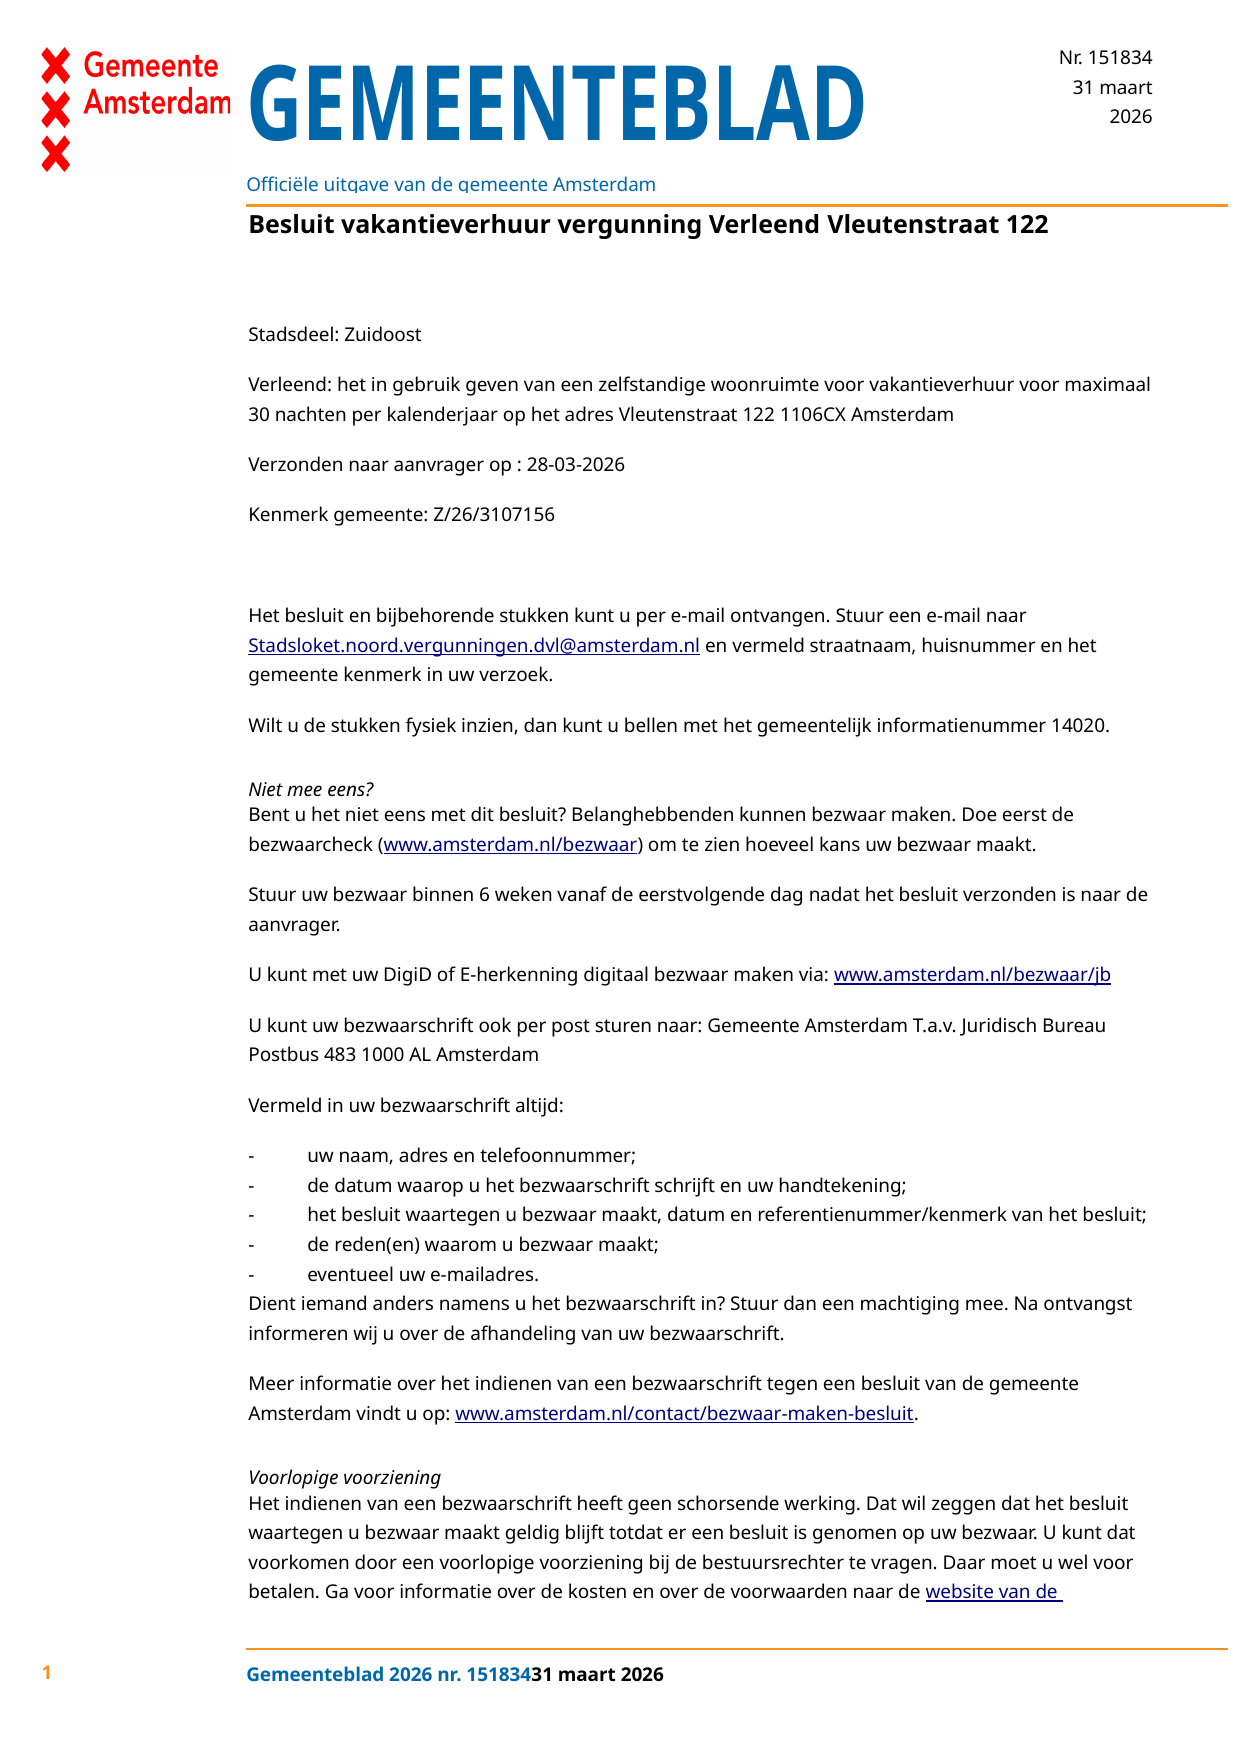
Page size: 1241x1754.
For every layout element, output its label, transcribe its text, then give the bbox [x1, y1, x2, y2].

text Niet mee eens? [248, 776, 1152, 802]
text Besluit vakantieverhuur vergunning Verleend Vleutenstraat 122 [248, 207, 1152, 241]
text U kunt uw bezwaarschrift ook per post sturen naar: Gemeente Amsterdam T.a.v. Juridisch Bureau Postbus 483 1000 AL Amsterdam [248, 1012, 1152, 1067]
text Het besluit en bijbehorende stukken kunt u per e-mail ontvangen. Stuur een e-mail naar Stadsloket.noord.vergunningen.dvl@amsterdam.nl en vermeld straatnaam, huisnummer en het gemeente kenmerk in uw verzoek. [248, 602, 1152, 687]
text Stuur uw bezwaar binnen 6 weken vanaf de eerstvolgende dag nadat het besluit verzonden is naar de aanvrager. [248, 882, 1152, 937]
text Verzonden naar aanvrager op : 28-03-2026 [248, 451, 1152, 477]
list eventueel uw e-mailadres. [248, 1261, 1152, 1287]
picture [41, 47, 231, 172]
text Verleend: het in gebruik geven van een zelfstandige woonruimte voor vakantieverhuur voor maximaal 30 nachten per kalenderjaar op het adres Vleutenstraat 122 1106CX Amsterdam [248, 371, 1152, 426]
text Bent u het niet eens met dit besluit? Belanghebbenden kunnen bezwaar maken. Doe eerst de bezwaarcheck (www.amsterdam.nl/bezwaar) om te zien hoeveel kans uw bezwaar maakt. [248, 802, 1152, 857]
text U kunt met uw DigiD of E-herkenning digitaal bezwaar maken via: www.amsterdam.nl/bezwaar/jb [248, 962, 1152, 987]
text Vermeld in uw bezwaarschrift altijd: [248, 1092, 1152, 1118]
text Kenmerk gemeente: Z/26/3107156 [248, 502, 1152, 527]
text Voorlopige voorziening [248, 1464, 1152, 1490]
list de datum waarop u het bezwaarschrift schrijft en uw handtekening; [248, 1172, 1152, 1198]
text Meer informatie over het indienen van een bezwaarschrift tegen een besluit van de gemeente Amsterdam vindt u op: www.amsterdam.nl/contact/bezwaar-maken-besluit. [248, 1370, 1152, 1426]
list de reden(en) waarom u bezwaar maakt; [248, 1231, 1152, 1257]
text Stadsdeel: Zuidoost [248, 321, 1152, 346]
list het besluit waartegen u bezwaar maakt, datum en referentienummer/kenmerk van het besluit; [248, 1202, 1152, 1227]
list uw naam, adres en telefoonnummer; [248, 1142, 1152, 1168]
text Wilt u de stukken fysiek inzien, dan kunt u bellen met het gemeentelijk informatienummer 14020. [248, 712, 1152, 738]
text Het indienen van een bezwaarschrift heeft geen schorsende werking. Dat wil zeggen dat het besluit waartegen u bezwaar maakt geldig blijft totdat er een besluit is genomen op uw bezwaar. U kunt dat voorkomen door een voorlopige voorziening bij de bestuursrechter te vragen. Daar moet u wel voor betalen. Ga voor informatie over de kosten en over de voorwaarden naar de website van de [248, 1490, 1152, 1604]
text Dient iemand anders namens u het bezwaarschrift in? Stuur dan een machtiging mee. Na ontvangst informeren wij u over de afhandeling van uw bezwaarschrift. [248, 1290, 1152, 1346]
